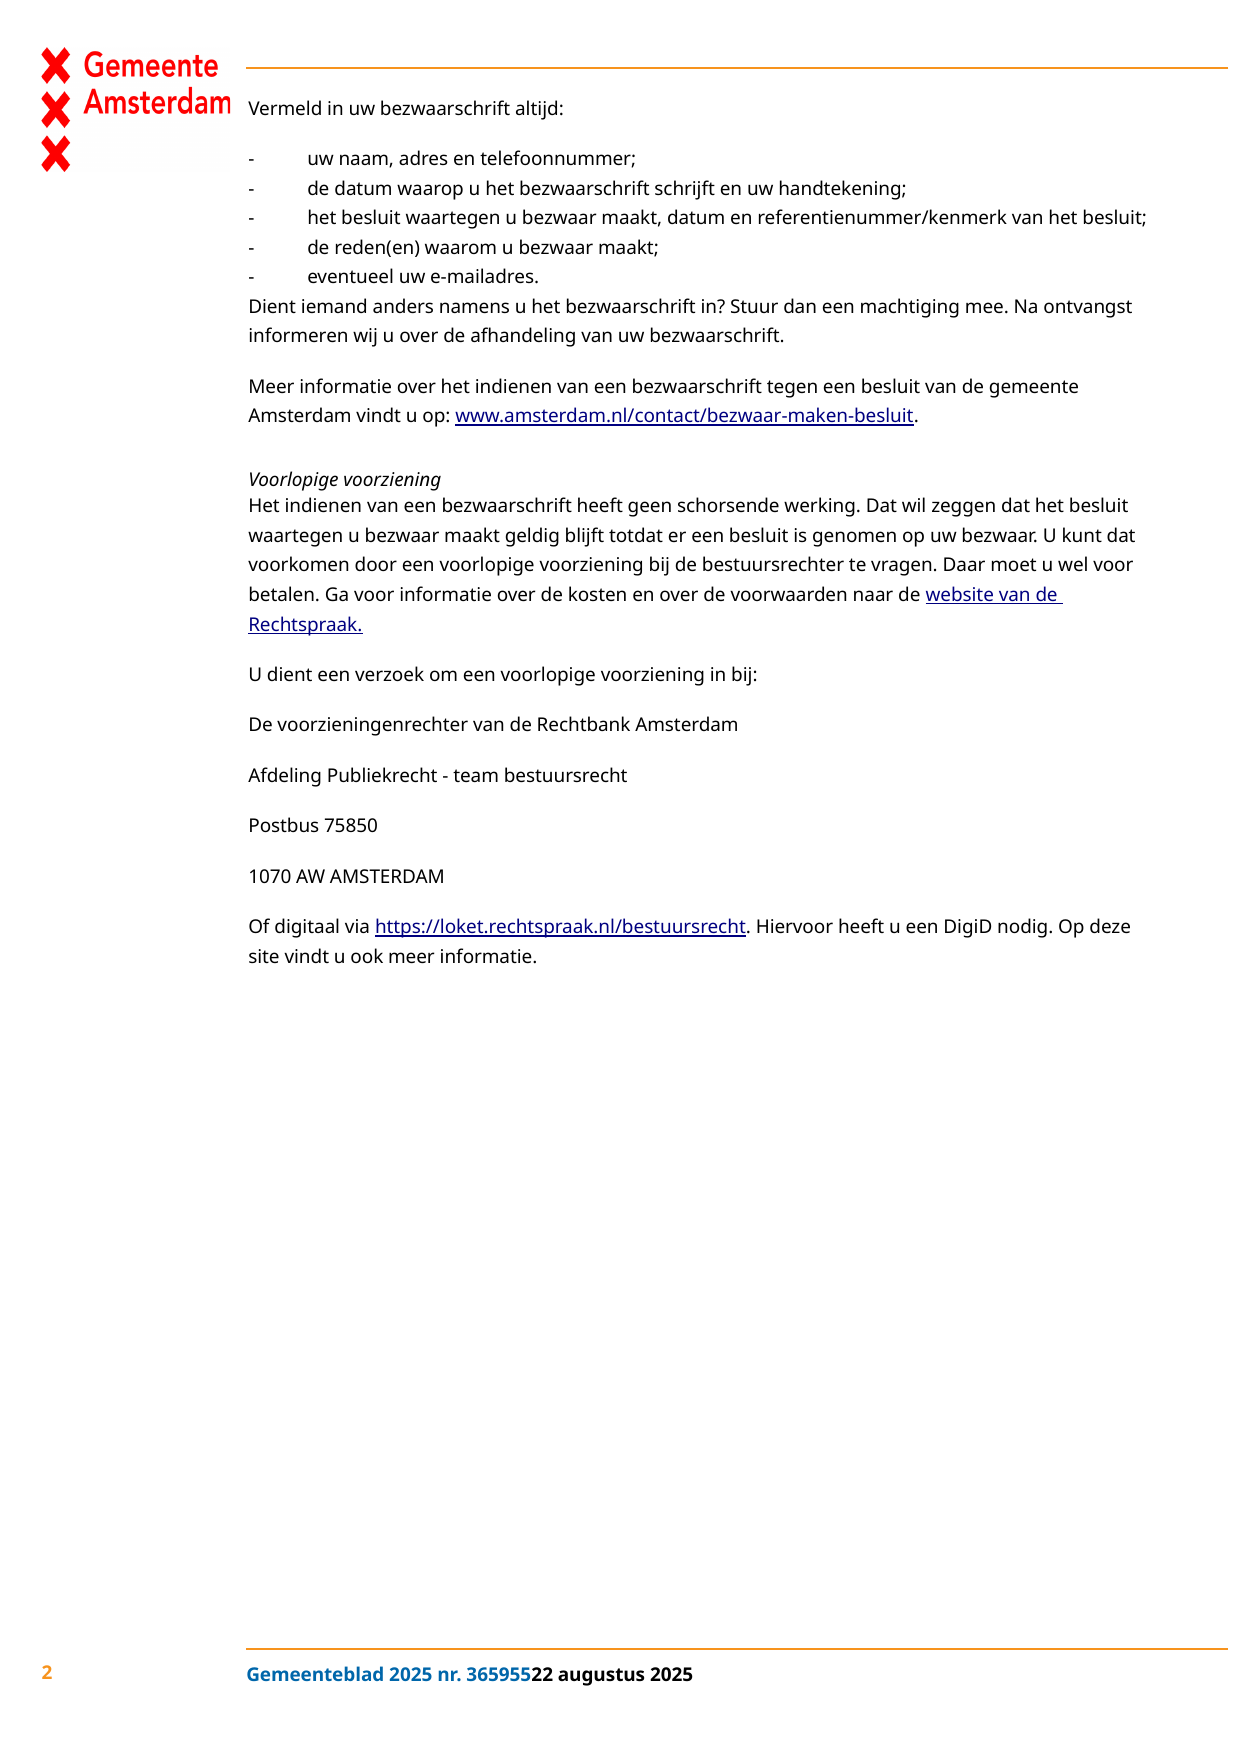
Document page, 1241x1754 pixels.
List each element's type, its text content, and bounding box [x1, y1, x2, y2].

text U dient een verzoek om een voorlopige voorziening in bij: [248, 661, 1152, 687]
text Het indienen van een bezwaarschrift heeft geen schorsende werking. Dat wil zeggen dat het besluit waartegen u bezwaar maakt geldig blijft totdat er een besluit is genomen op uw bezwaar. U kunt dat voorkomen door een voorlopige voorziening bij de bestuursrechter te vragen. Daar moet u wel voor betalen. Ga voor informatie over de kosten en over de voorwaarden naar de website van de Rechtspraak. [248, 492, 1152, 636]
list de datum waarop u het bezwaarschrift schrijft en uw handtekening; [248, 175, 1152, 201]
picture [41, 47, 231, 172]
text 1070 AW AMSTERDAM [248, 863, 1152, 888]
list uw naam, adres en telefoonnummer; [248, 145, 1152, 171]
text Afdeling Publiekrecht - team bestuursrecht [248, 762, 1152, 788]
text Voorlopige voorziening [248, 467, 1152, 492]
text Meer informatie over het indienen van een bezwaarschrift tegen een besluit van de gemeente Amsterdam vindt u op: www.amsterdam.nl/contact/bezwaar-maken-besluit. [248, 373, 1152, 428]
text Postbus 75850 [248, 812, 1152, 838]
text De voorzieningenrechter van de Rechtbank Amsterdam [248, 712, 1152, 737]
text Vermeld in uw bezwaarschrift altijd: [248, 95, 1152, 121]
text Of digitaal via https://loket.rechtspraak.nl/bestuursrecht. Hiervoor heeft u een DigiD nodig. Op deze site vindt u ook meer informatie. [248, 913, 1152, 968]
text Dient iemand anders namens u het bezwaarschrift in? Stuur dan een machtiging mee. Na ontvangst informeren wij u over de afhandeling van uw bezwaarschrift. [248, 293, 1152, 348]
list de reden(en) waarom u bezwaar maakt; [248, 234, 1152, 260]
list eventueel uw e-mailadres. [248, 263, 1152, 289]
list het besluit waartegen u bezwaar maakt, datum en referentienummer/kenmerk van het besluit; [248, 204, 1152, 230]
